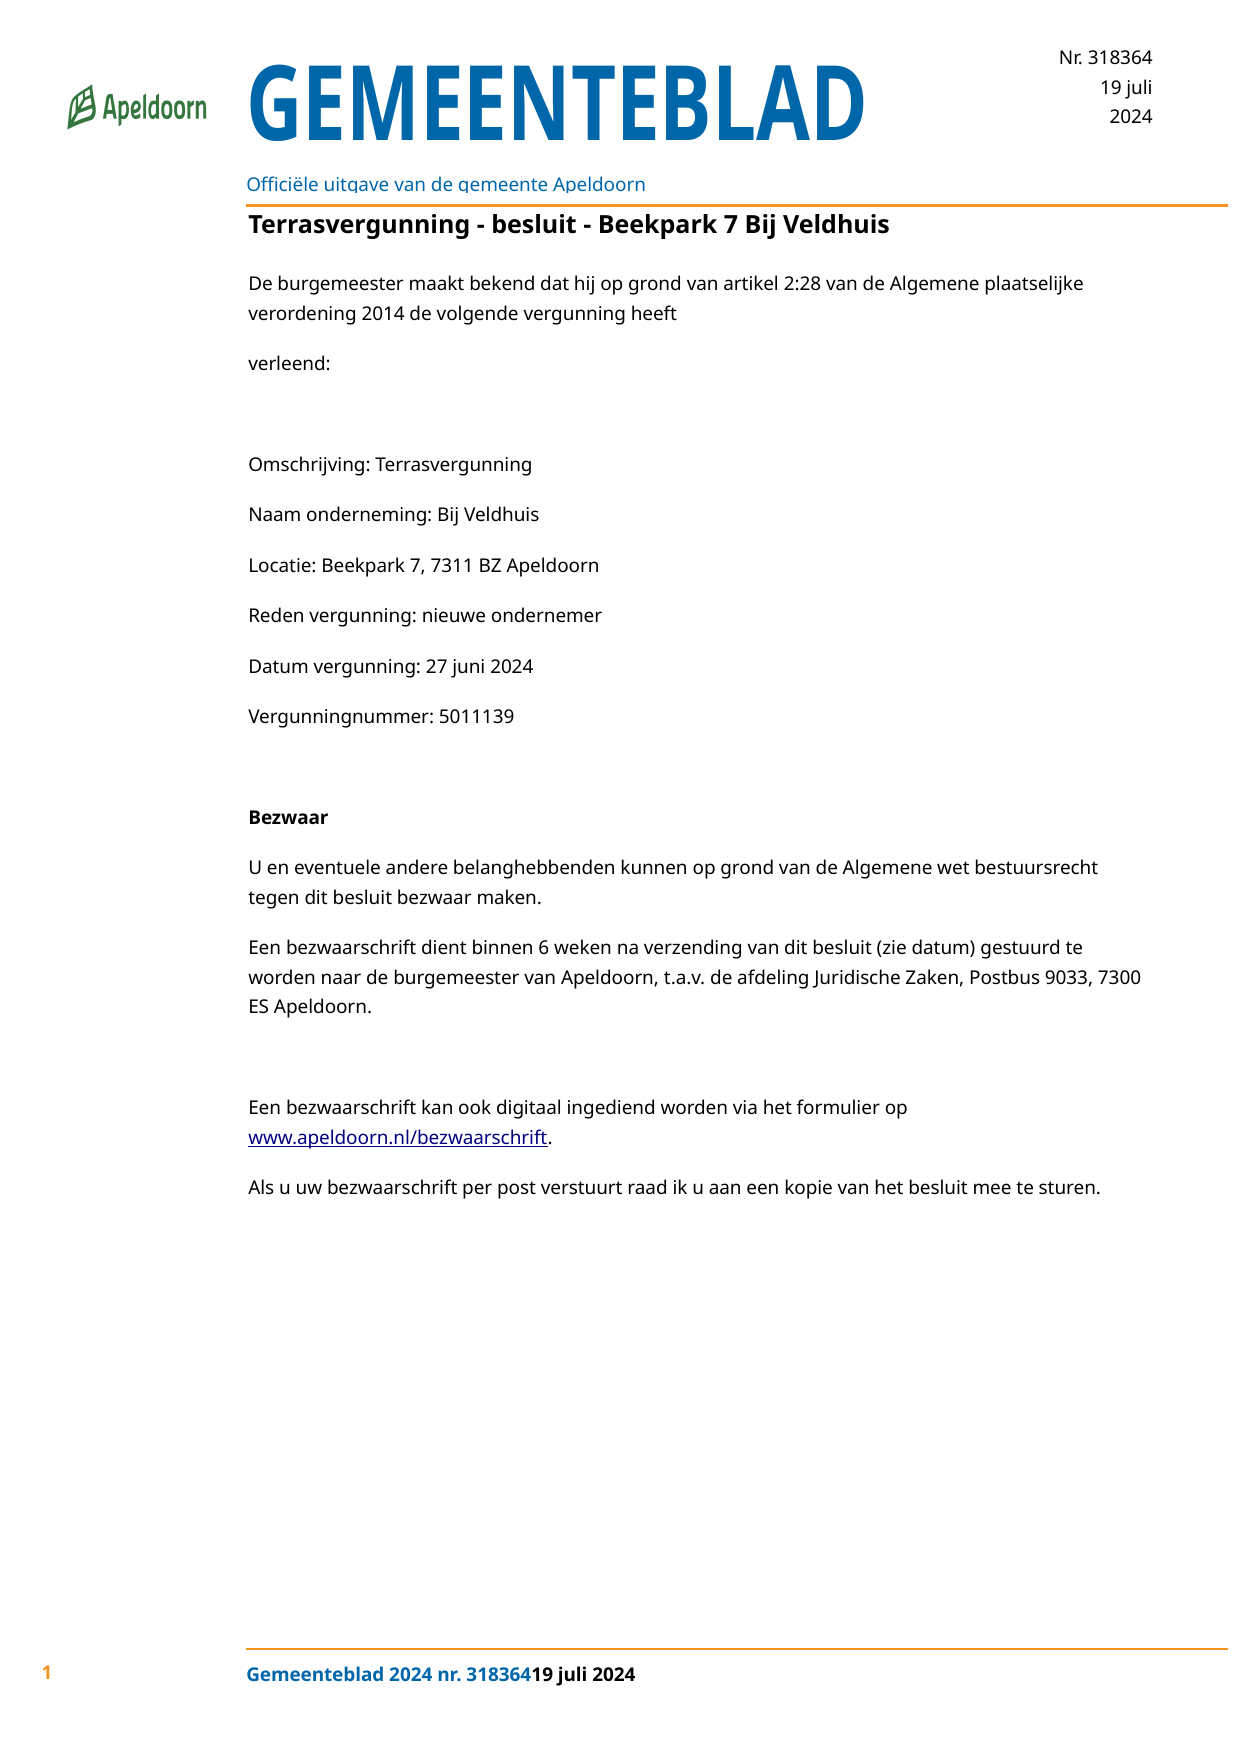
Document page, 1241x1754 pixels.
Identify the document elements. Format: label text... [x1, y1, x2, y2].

text Een bezwaarschrift kan ook digitaal ingediend worden via het formulier op www.apeldoorn.nl/bezwaarschrift. [248, 1094, 1152, 1150]
text Reden vergunning: nieuwe ondernemer [248, 602, 1152, 628]
text Vergunningnummer: 5011139 [248, 703, 1152, 729]
text Locatie: Beekpark 7, 7311 BZ Apeldoorn [248, 552, 1152, 578]
text Een bezwaarschrift dient binnen 6 weken na verzending van dit besluit (zie datum) gestuurd te worden naar de burgemeester van Apeldoorn, t.a.v. de afdeling Juridische Zaken, Postbus 9033, 7300 ES Apeldoorn. [248, 934, 1152, 1019]
text Omschrijving: Terrasvergunning [248, 451, 1152, 477]
text Bezwaar [248, 804, 1152, 830]
text Datum vergunning: 27 juni 2024 [248, 653, 1152, 678]
text U en eventuele andere belanghebbenden kunnen op grond van de Algemene wet bestuursrecht tegen dit besluit bezwaar maken. [248, 854, 1152, 910]
text De burgemeester maakt bekend dat hij op grond van artikel 2:28 van de Algemene plaatselijke verordening 2014 de volgende vergunning heeft [248, 270, 1152, 326]
picture [41, 47, 231, 172]
text Als u uw bezwaarschrift per post verstuurt raad ik u aan een kopie van het besluit mee te sturen. [248, 1174, 1152, 1200]
text verleend: [248, 350, 1152, 376]
text Naam onderneming: Bij Veldhuis [248, 502, 1152, 527]
text Terrasvergunning - besluit - Beekpark 7 Bij Veldhuis [248, 207, 1152, 241]
